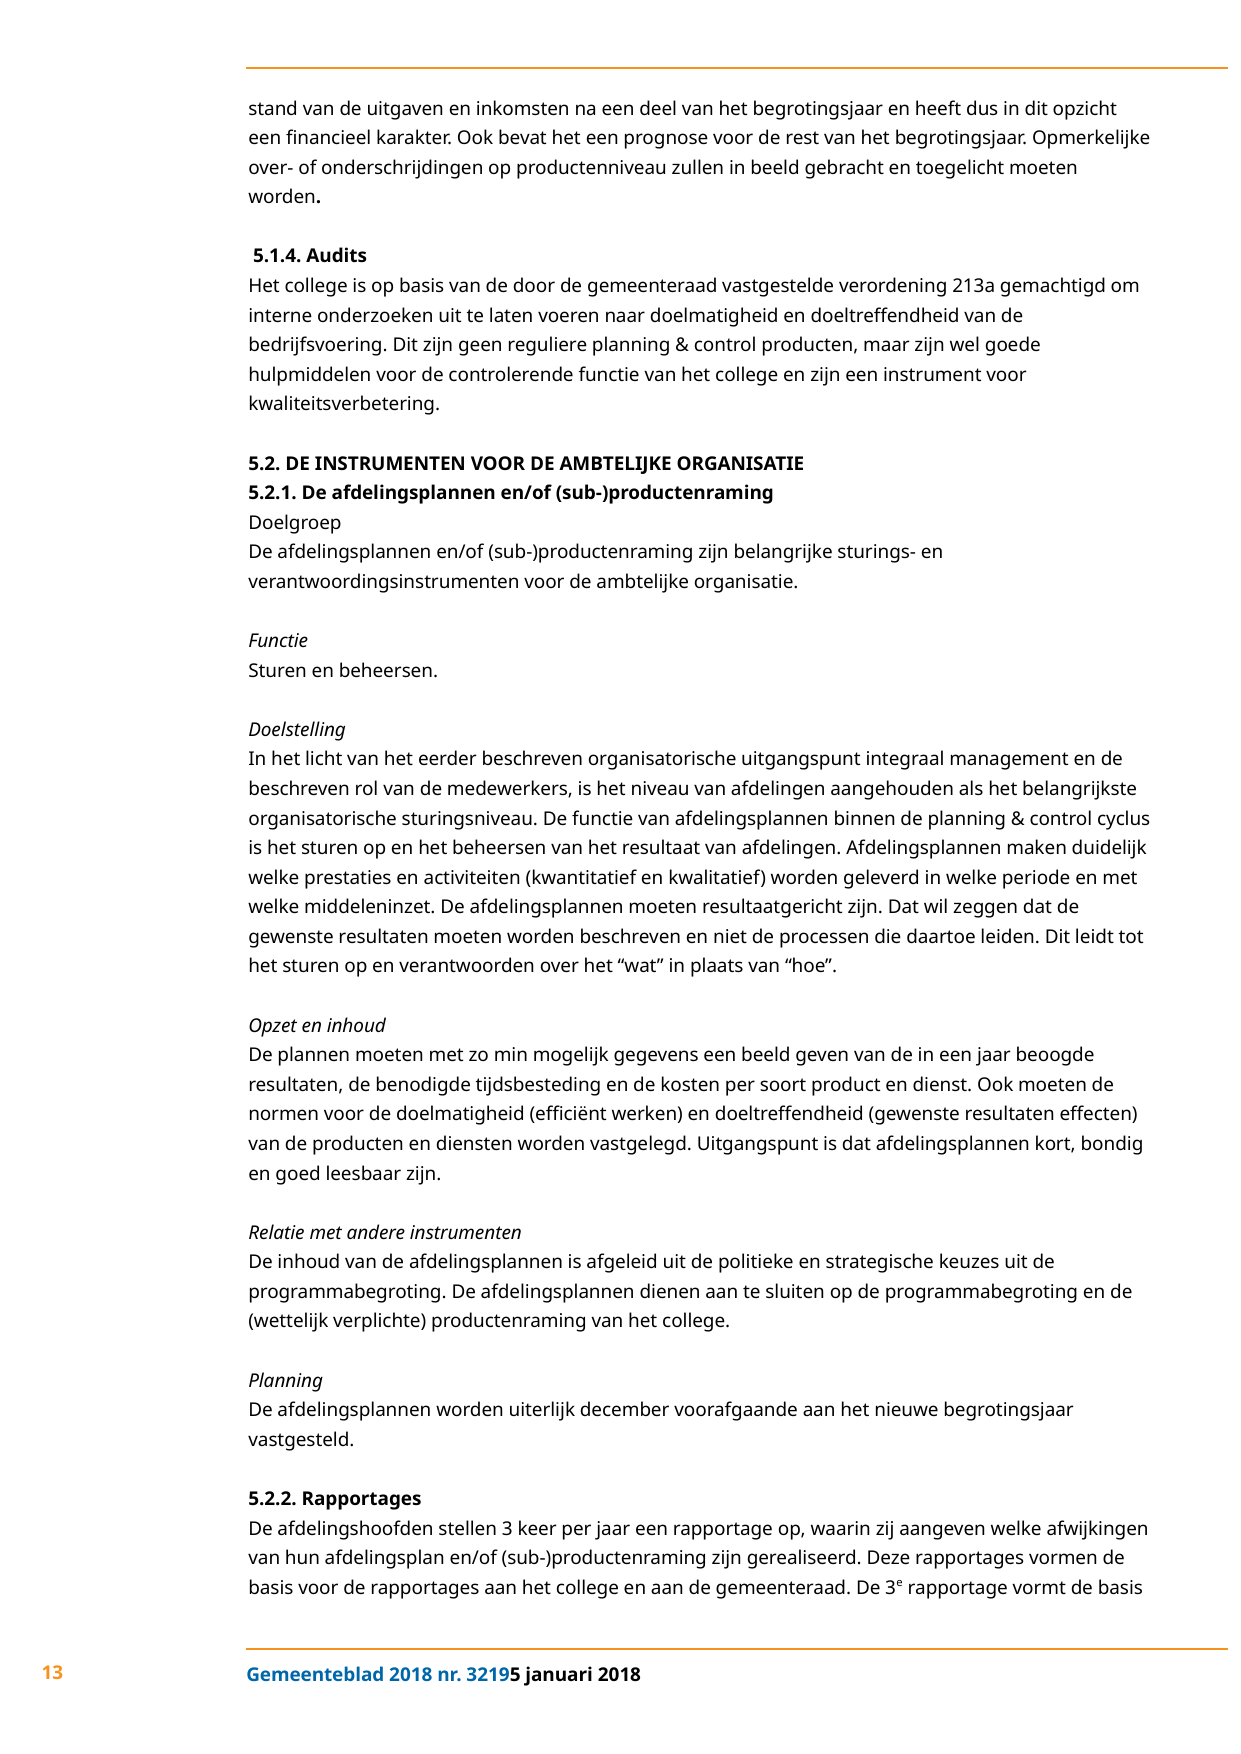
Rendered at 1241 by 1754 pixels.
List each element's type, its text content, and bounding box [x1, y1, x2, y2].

text Sturen en beheersen. [248, 657, 1152, 683]
text Opzet en inhoud [248, 1012, 1152, 1038]
text 5.2.1. De afdelingsplannen en/of (sub-)productenraming [248, 479, 1152, 505]
text 5.1.4. Audits [248, 243, 1152, 268]
text Doelgroep [248, 509, 1152, 535]
text Planning [248, 1367, 1152, 1393]
text De inhoud van de afdelingsplannen is afgeleid uit de politieke en strategische keuzes uit de programmabegroting. De afdelingsplannen dienen aan te sluiten op de programmabegroting en de (wettelijk verplichte) productenraming van het college. [248, 1248, 1152, 1333]
text De afdelingsplannen worden uiterlijk december voorafgaande aan het nieuwe begrotingsjaar vastgesteld. [248, 1396, 1152, 1452]
text De afdelingsplannen en/of (sub-)productenraming zijn belangrijke sturings- en verantwoordingsinstrumenten voor de ambtelijke organisatie. [248, 538, 1152, 594]
text De afdelingshoofden stellen 3 keer per jaar een rapportage op, waarin zij aangeven welke afwijkingen van hun afdelingsplan en/of (sub-)productenraming zijn gerealiseerd. Deze rapportages vormen de basis voor de rapportages aan het college en aan de gemeenteraad. De 3e rapportage vormt de basis [248, 1515, 1152, 1600]
text De plannen moeten met zo min mogelijk gegevens een beeld geven van de in een jaar beoogde resultaten, de benodigde tijdsbesteding en de kosten per soort product en dienst. Ook moeten de normen voor de doelmatigheid (efficiënt werken) en doeltreffendheid (gewenste resultaten effecten) van de producten en diensten worden vastgelegd. Uitgangspunt is dat afdelingsplannen kort, bondig en goed leesbaar zijn. [248, 1041, 1152, 1186]
text 5.2. DE INSTRUMENTEN VOOR DE AMBTELIJKE ORGANISATIE [248, 450, 1152, 476]
text In het licht van het eerder beschreven organisatorische uitgangspunt integraal management en de beschreven rol van de medewerkers, is het niveau van afdelingen aangehouden als het belangrijkste organisatorische sturingsniveau. De functie van afdelingsplannen binnen de planning & control cyclus is het sturen op en het beheersen van het resultaat van afdelingen. Afdelingsplannen maken duidelijk welke prestaties en activiteiten (kwantitatief en kwalitatief) worden geleverd in welke periode en met welke middeleninzet. De afdelingsplannen moeten resultaatgericht zijn. Dat wil zeggen dat de gewenste resultaten moeten worden beschreven en niet de processen die daartoe leiden. Dit leidt tot het sturen op en verantwoorden over het “wat” in plaats van “hoe”. [248, 746, 1152, 978]
text Het college is op basis van de door de gemeenteraad vastgestelde verordening 213a gemachtigd om interne onderzoeken uit te laten voeren naar doelmatigheid en doeltreffendheid van de bedrijfsvoering. Dit zijn geen reguliere planning & control producten, maar zijn wel goede hulpmiddelen voor de controlerende functie van het college en zijn een instrument voor kwaliteitsverbetering. [248, 272, 1152, 416]
text 5.2.2. Rapportages [248, 1485, 1152, 1511]
text stand van de uitgaven en inkomsten na een deel van het begrotingsjaar en heeft dus in dit opzicht een financieel karakter. Ook bevat het een prognose voor de rest van het begrotingsjaar. Opmerkelijke over- of onderschrijdingen op productenniveau zullen in beeld gebracht en toegelicht moeten worden. [248, 95, 1152, 209]
text Functie [248, 627, 1152, 653]
text Relatie met andere instrumenten [248, 1219, 1152, 1245]
text Doelstelling [248, 716, 1152, 742]
picture [41, 47, 231, 172]
